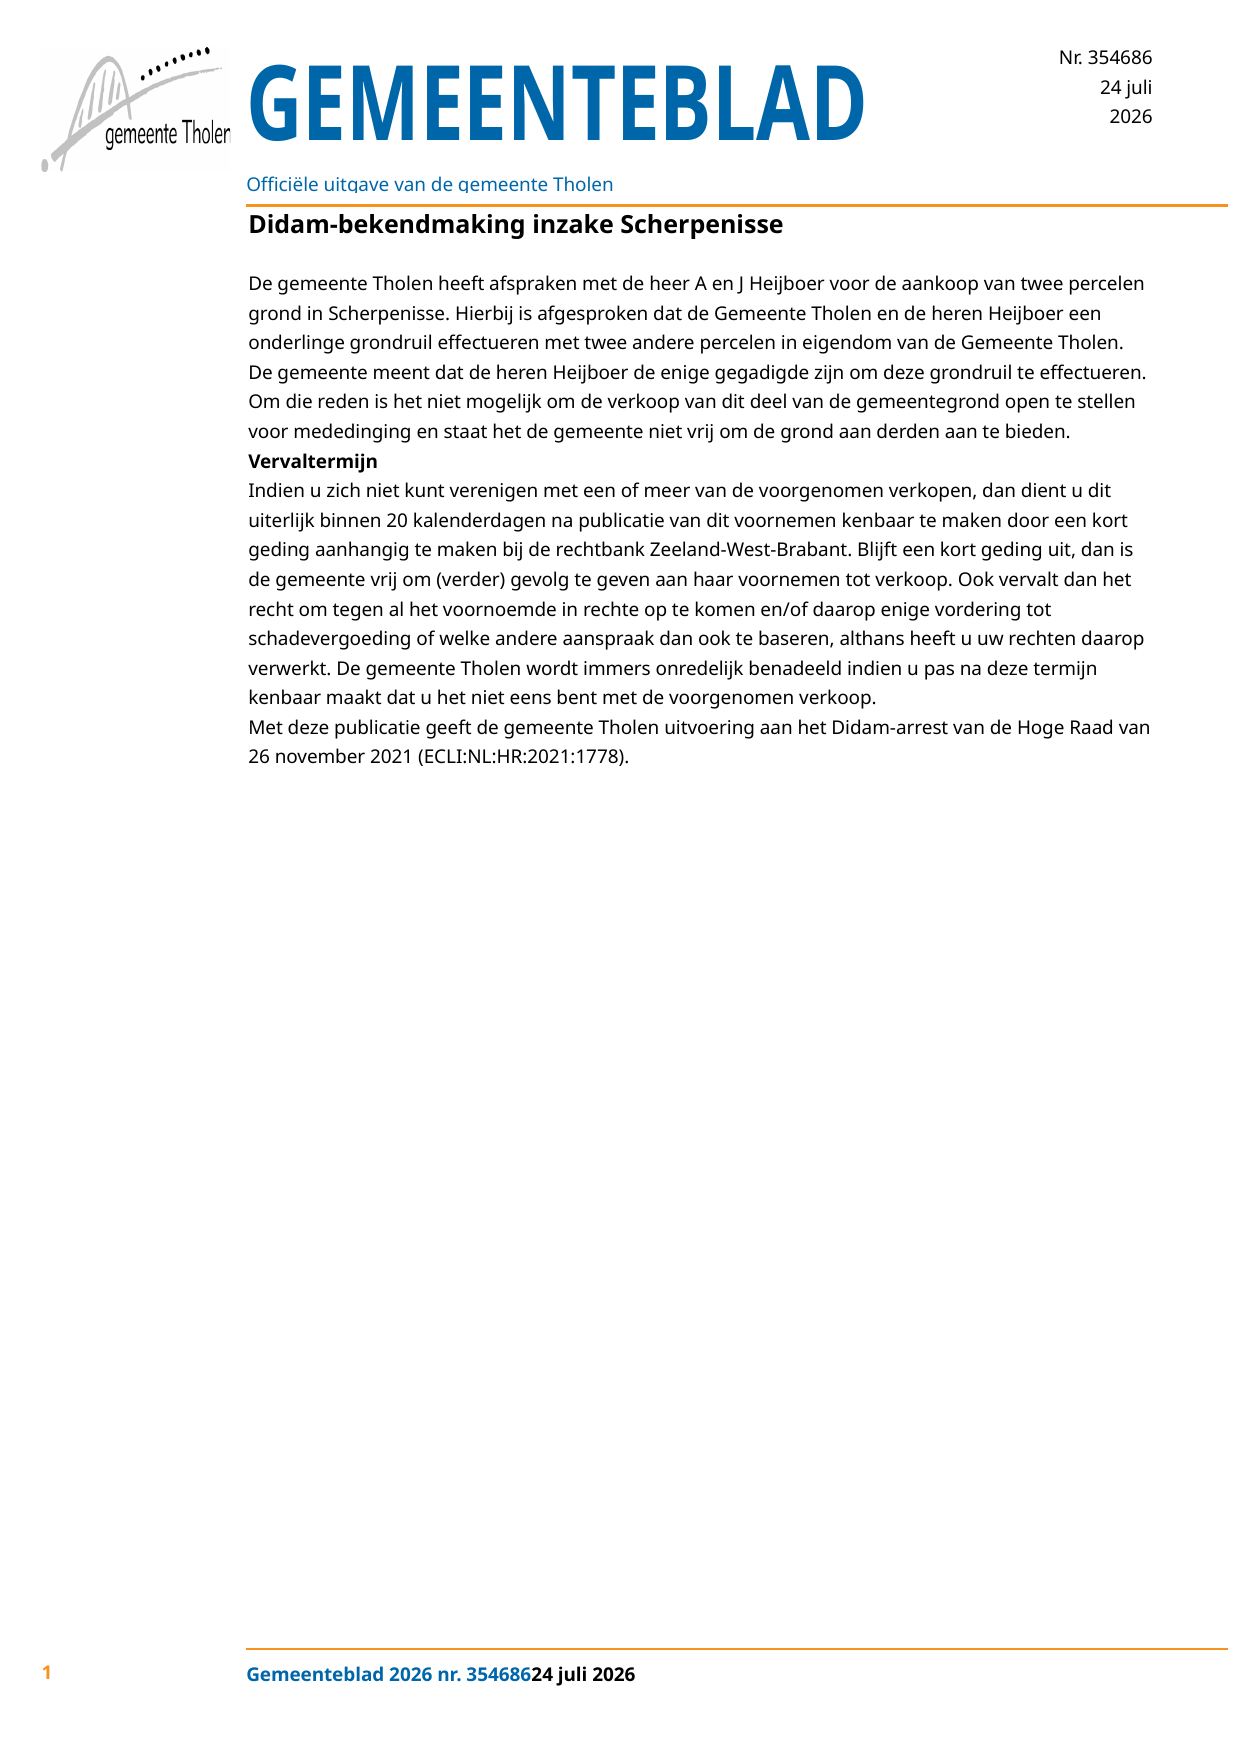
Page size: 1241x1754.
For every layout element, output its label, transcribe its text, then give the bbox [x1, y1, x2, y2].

text Indien u zich niet kunt verenigen met een of meer van de voorgenomen verkopen, dan dient u dit uiterlijk binnen 20 kalenderdagen na publicatie van dit voornemen kenbaar te maken door een kort geding aanhangig te maken bij de rechtbank Zeeland-West-Brabant. Blijft een kort geding uit, dan is de gemeente vrij om (verder) gevolg te geven aan haar voornemen tot verkoop. Ook vervalt dan het recht om tegen al het voornoemde in rechte op te komen en/of daarop enige vordering tot schadevergoeding of welke andere aanspraak dan ook te baseren, althans heeft u uw rechten daarop verwerkt. De gemeente Tholen wordt immers onredelijk benadeeld indien u pas na deze termijn kenbaar maakt dat u het niet eens bent met de voorgenomen verkoop. [248, 477, 1152, 710]
picture [41, 47, 231, 172]
text De gemeente Tholen heeft afspraken met de heer A en J Heijboer voor de aankoop van twee percelen grond in Scherpenisse. Hierbij is afgesproken dat de Gemeente Tholen en de heren Heijboer een onderlinge grondruil effectueren met twee andere percelen in eigendom van de Gemeente Tholen. [248, 270, 1152, 355]
text De gemeente meent dat de heren Heijboer de enige gegadigde zijn om deze grondruil te effectueren. Om die reden is het niet mogelijk om de verkoop van dit deel van de gemeentegrond open te stellen voor mededinging en staat het de gemeente niet vrij om de grond aan derden aan te bieden. [248, 359, 1152, 444]
text Didam-bekendmaking inzake Scherpenisse [248, 207, 1152, 241]
text Vervaltermijn [248, 448, 1152, 473]
text Met deze publicatie geeft de gemeente Tholen uitvoering aan het Didam-arrest van de Hoge Raad van 26 november 2021 (ECLI:NL:HR:2021:1778). [248, 714, 1152, 769]
